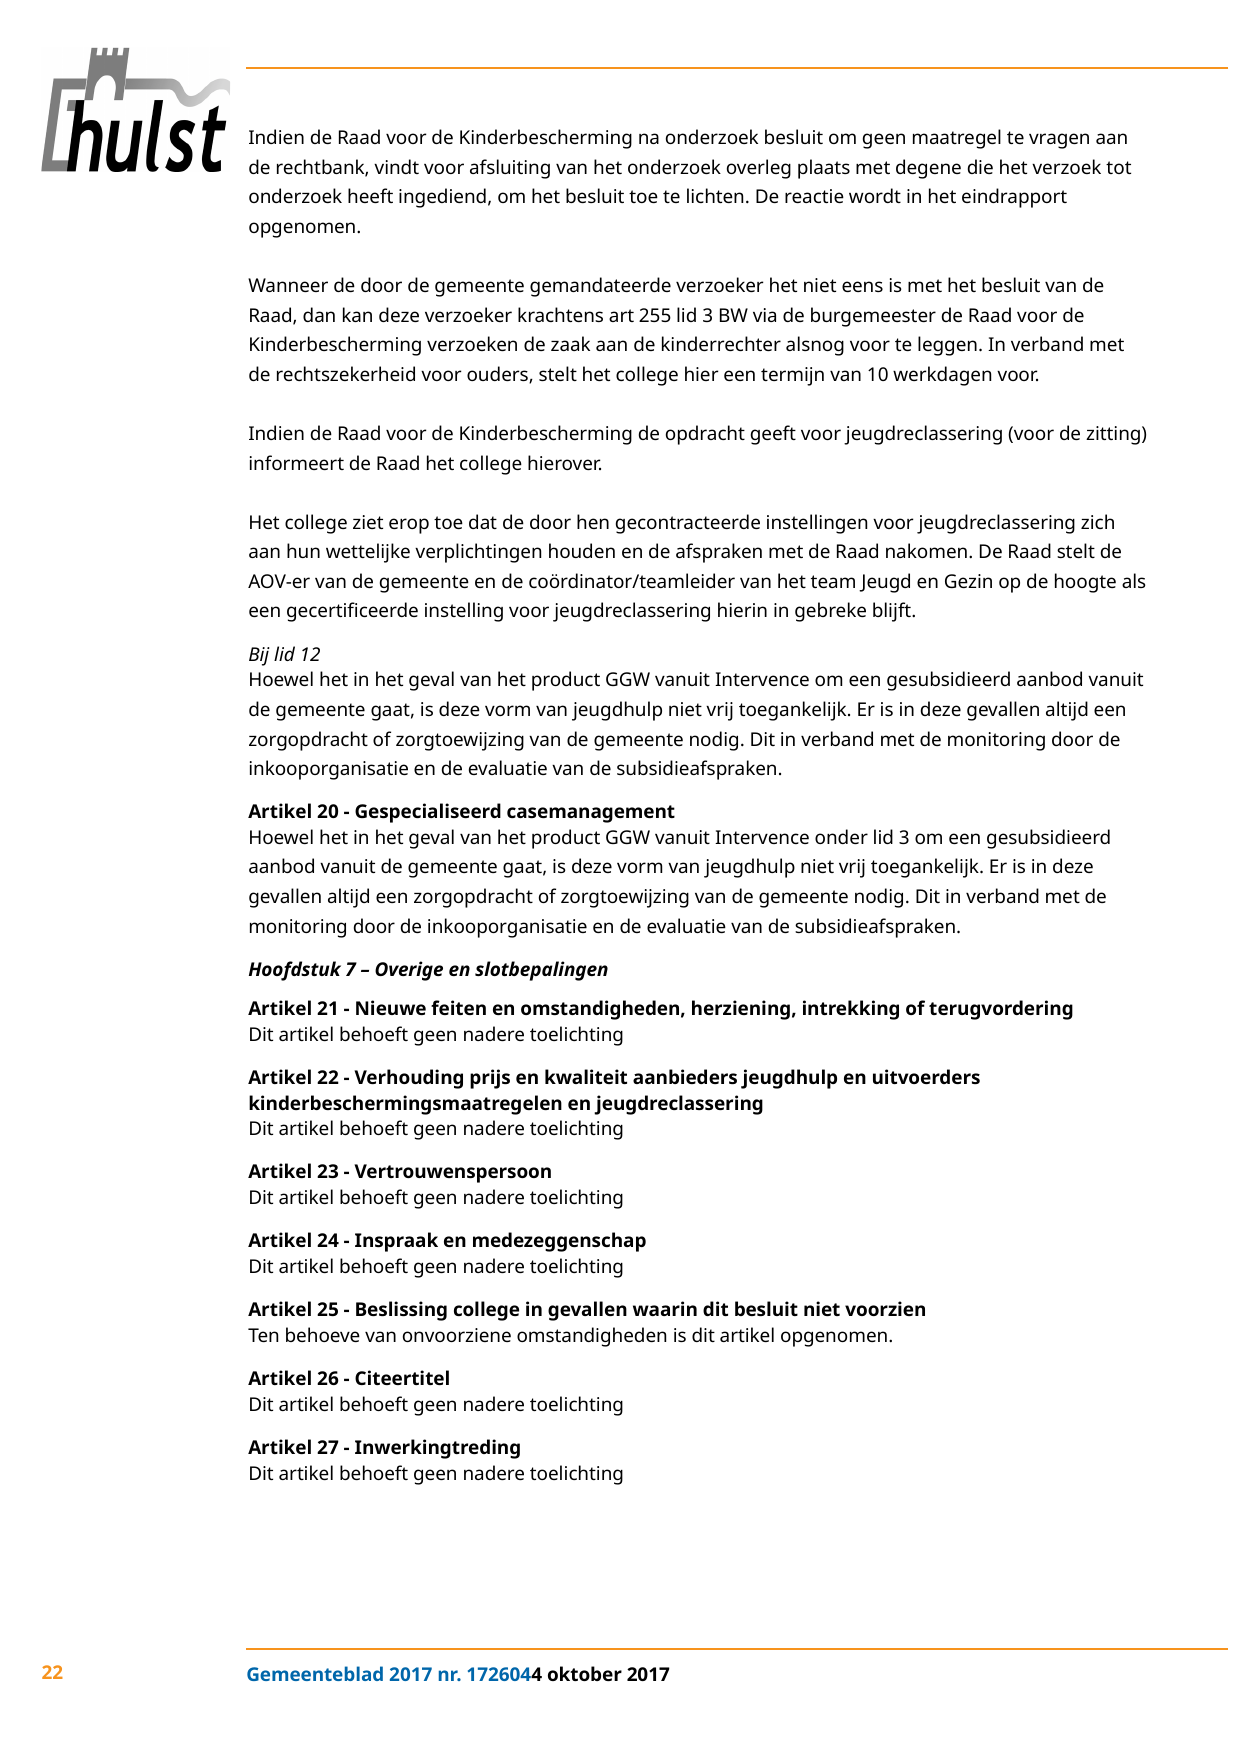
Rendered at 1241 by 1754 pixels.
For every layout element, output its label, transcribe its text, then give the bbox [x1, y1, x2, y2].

text Het college ziet erop toe dat de door hen gecontracteerde instellingen voor jeugdreclassering zich aan hun wettelijke verplichtingen houden en de afspraken met de Raad nakomen. De Raad stelt de AOV-er van de gemeente en de coördinator/teamleider van het team Jeugd en Gezin op de hoogte als een gecertificeerde instelling voor jeugdreclassering hierin in gebreke blijft. [248, 509, 1152, 623]
text Dit artikel behoeft geen nadere toelichting [248, 1021, 1152, 1047]
text Indien de Raad voor de Kinderbescherming de opdracht geeft voor jeugdreclassering (voor de zitting) informeert de Raad het college hierover. [248, 420, 1152, 476]
text Hoewel het in het geval van het product GGW vanuit Intervence onder lid 3 om een gesubsidieerd aanbod vanuit de gemeente gaat, is deze vorm van jeugdhulp niet vrij toegankelijk. Er is in deze gevallen altijd een zorgopdracht of zorgtoewijzing van de gemeente nodig. Dit in verband met de monitoring door de inkooporganisatie en de evaluatie van de subsidieafspraken. [248, 824, 1152, 939]
text Artikel 20 - Gespecialiseerd casemanagement [248, 798, 1152, 824]
text Ten behoeve van onvoorziene omstandigheden is dit artikel opgenomen. [248, 1322, 1152, 1348]
text Hoofdstuk 7 – Overige en slotbepalingen [248, 956, 1152, 982]
text Artikel 27 - Inwerkingtreding [248, 1434, 1152, 1460]
text Artikel 21 - Nieuwe feiten en omstandigheden, herziening, intrekking of terugvordering [248, 995, 1152, 1021]
text Dit artikel behoeft geen nadere toelichting [248, 1460, 1152, 1486]
text Dit artikel behoeft geen nadere toelichting [248, 1391, 1152, 1417]
text Wanneer de door de gemeente gemandateerde verzoeker het niet eens is met het besluit van de Raad, dan kan deze verzoeker krachtens art 255 lid 3 BW via de burgemeester de Raad voor de Kinderbescherming verzoeken de zaak aan de kinderrechter alsnog voor te leggen. In verband met de rechtszekerheid voor ouders, stelt het college hier een termijn van 10 werkdagen voor. [248, 272, 1152, 387]
text Artikel 23 - Vertrouwenspersoon [248, 1159, 1152, 1184]
text Dit artikel behoeft geen nadere toelichting [248, 1116, 1152, 1141]
text Bij lid 12 [248, 641, 1152, 667]
text Artikel 26 - Citeertitel [248, 1365, 1152, 1391]
picture [41, 47, 231, 172]
text Dit artikel behoeft geen nadere toelichting [248, 1184, 1152, 1210]
text Artikel 24 - Inspraak en medezeggenschap [248, 1228, 1152, 1253]
text Dit artikel behoeft geen nadere toelichting [248, 1253, 1152, 1279]
text Artikel 25 - Beslissing college in gevallen waarin dit besluit niet voorzien [248, 1296, 1152, 1322]
text Indien de Raad voor de Kinderbescherming na onderzoek besluit om geen maatregel te vragen aan de rechtbank, vindt voor afsluiting van het onderzoek overleg plaats met degene die het verzoek tot onderzoek heeft ingediend, om het besluit toe te lichten. De reactie wordt in het eindrapport opgenomen. [248, 124, 1152, 239]
text Hoewel het in het geval van het product GGW vanuit Intervence om een gesubsidieerd aanbod vanuit de gemeente gaat, is deze vorm van jeugdhulp niet vrij toegankelijk. Er is in deze gevallen altijd een zorgopdracht of zorgtoewijzing van de gemeente nodig. Dit in verband met de monitoring door de inkooporganisatie en de evaluatie van de subsidieafspraken. [248, 667, 1152, 781]
text Artikel 22 - Verhouding prijs en kwaliteit aanbieders jeugdhulp en uitvoerders kinderbeschermingsmaatregelen en jeugdreclassering [248, 1064, 1152, 1116]
